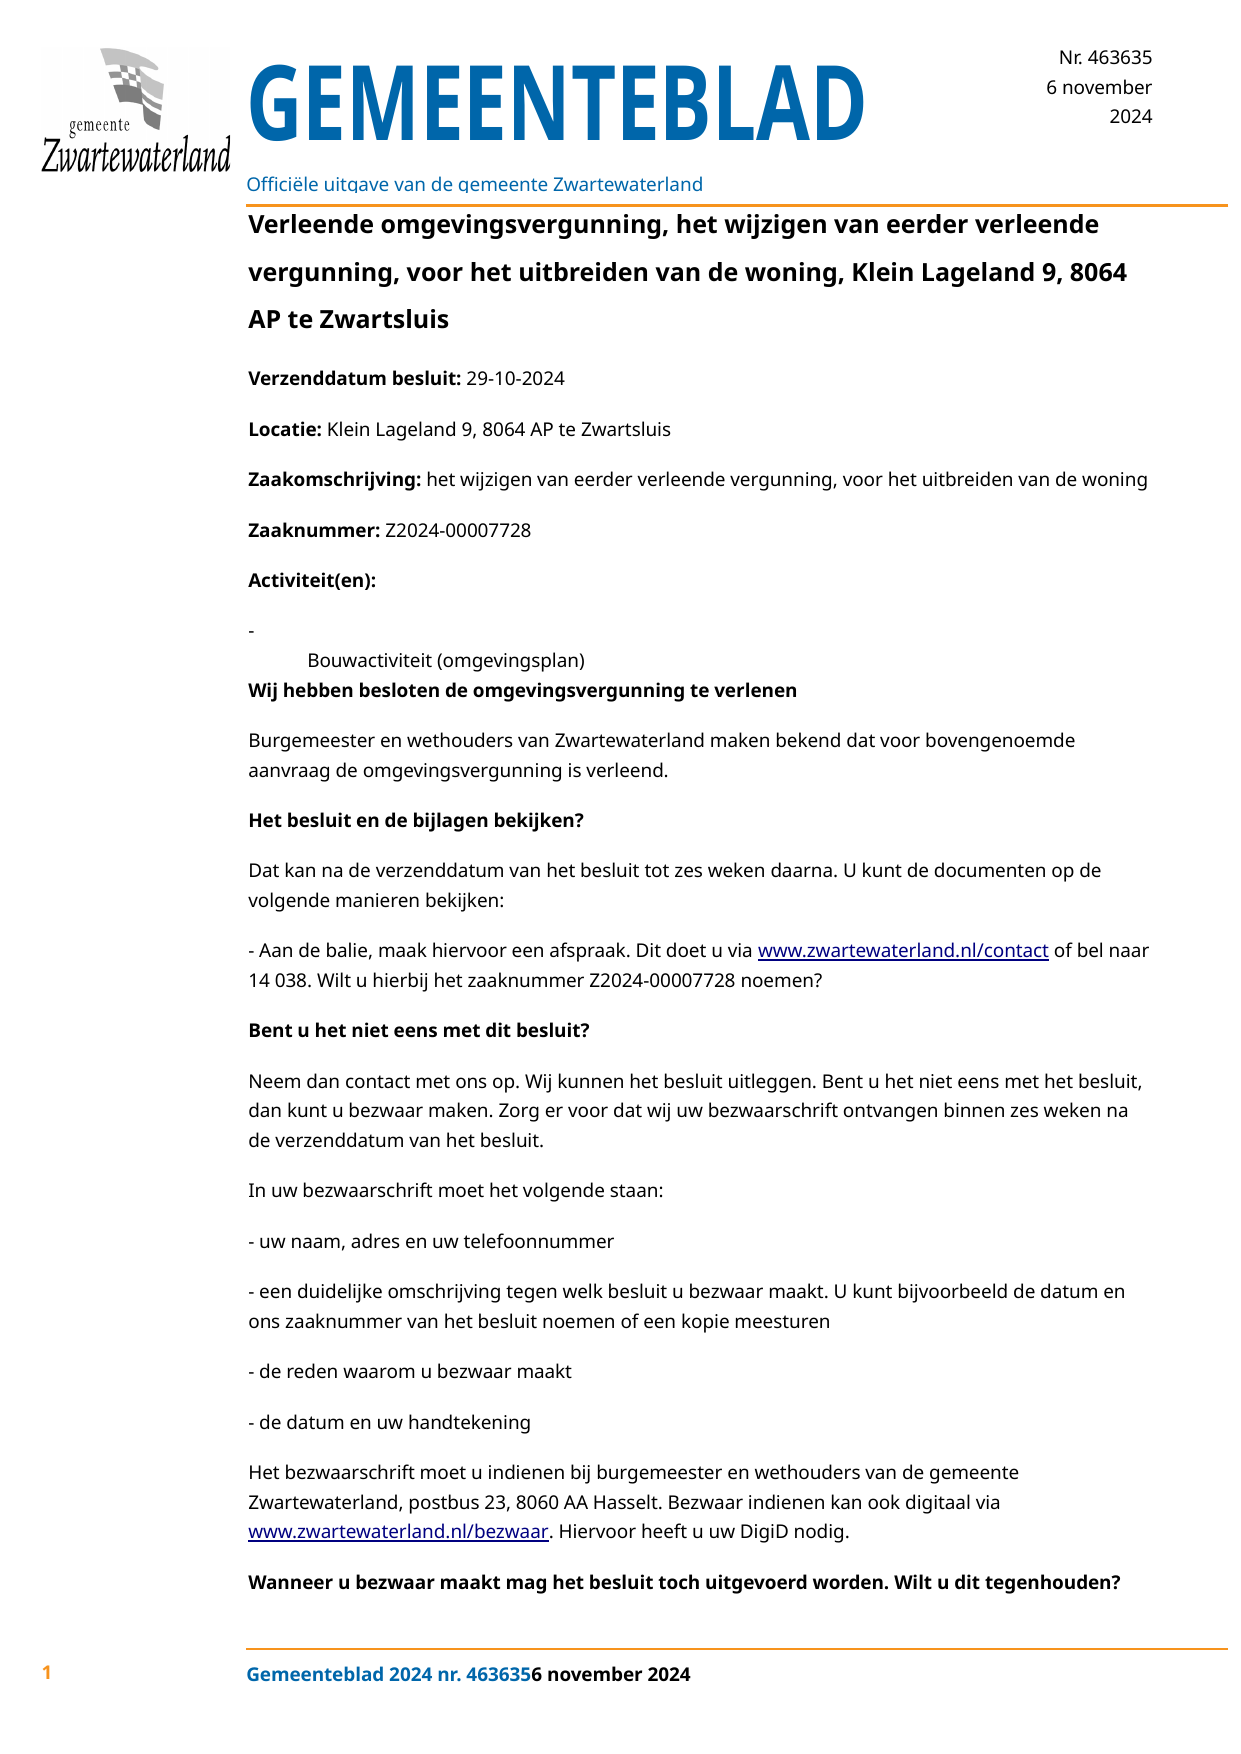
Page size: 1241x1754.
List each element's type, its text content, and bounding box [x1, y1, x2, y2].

text - Aan de balie, maak hiervoor een afspraak. Dit doet u via www.zwartewaterland.nl/contact of bel naar 14 038. Wilt u hierbij het zaaknummer Z2024-00007728 noemen? [248, 938, 1152, 993]
text Neem dan contact met ons op. Wij kunnen het besluit uitleggen. Bent u het niet eens met het besluit, dan kunt u bezwaar maken. Zorg er voor dat wij uw bezwaarschrift ontvangen binnen zes weken na de verzenddatum van het besluit. [248, 1068, 1152, 1153]
text Het besluit en de bijlagen bekijken? [248, 807, 1152, 833]
picture [41, 47, 231, 172]
text Wij hebben besloten de omgevingsvergunning te verlenen [248, 677, 1152, 702]
text Zaakomschrijving: het wijzigen van eerder verleende vergunning, voor het uitbreiden van de woning [248, 466, 1152, 492]
text - uw naam, adres en uw telefoonnummer [248, 1228, 1152, 1254]
text Dat kan na de verzenddatum van het besluit tot zes weken daarna. U kunt de documenten op de volgende manieren bekijken: [248, 858, 1152, 913]
text Activiteit(en): [248, 567, 1152, 593]
text Wanneer u bezwaar maakt mag het besluit toch uitgevoerd worden. Wilt u dit tegenhouden? [248, 1569, 1152, 1594]
text Bent u het niet eens met dit besluit? [248, 1018, 1152, 1043]
text Locatie: Klein Lageland 9, 8064 AP te Zwartsluis [248, 416, 1152, 442]
text Burgemeester en wethouders van Zwartewaterland maken bekend dat voor bovengenoemde aanvraag de omgevingsvergunning is verleend. [248, 727, 1152, 782]
text Verleende omgevingsvergunning, het wijzigen van eerder verleende vergunning, voor het uitbreiden van de woning, Klein Lageland 9, 8064 AP te Zwartsluis [248, 207, 1152, 336]
text Zaaknummer: Z2024-00007728 [248, 517, 1152, 542]
text - een duidelijke omschrijving tegen welk besluit u bezwaar maakt. U kunt bijvoorbeeld de datum en ons zaaknummer van het besluit noemen of een kopie meesturen [248, 1278, 1152, 1334]
text - de reden waarom u bezwaar maakt [248, 1358, 1152, 1384]
text Het bezwaarschrift moet u indienen bij burgemeester en wethouders van de gemeente Zwartewaterland, postbus 23, 8060 AA Hasselt. Bezwaar indienen kan ook digitaal via www.zwartewaterland.nl/bezwaar. Hiervoor heeft u uw DigiD nodig. [248, 1459, 1152, 1544]
text - de datum en uw handtekening [248, 1409, 1152, 1434]
text In uw bezwaarschrift moet het volgende staan: [248, 1178, 1152, 1203]
list Bouwactiviteit (omgevingsplan) [248, 647, 1152, 673]
text Verzenddatum besluit: 29-10-2024 [248, 366, 1152, 391]
